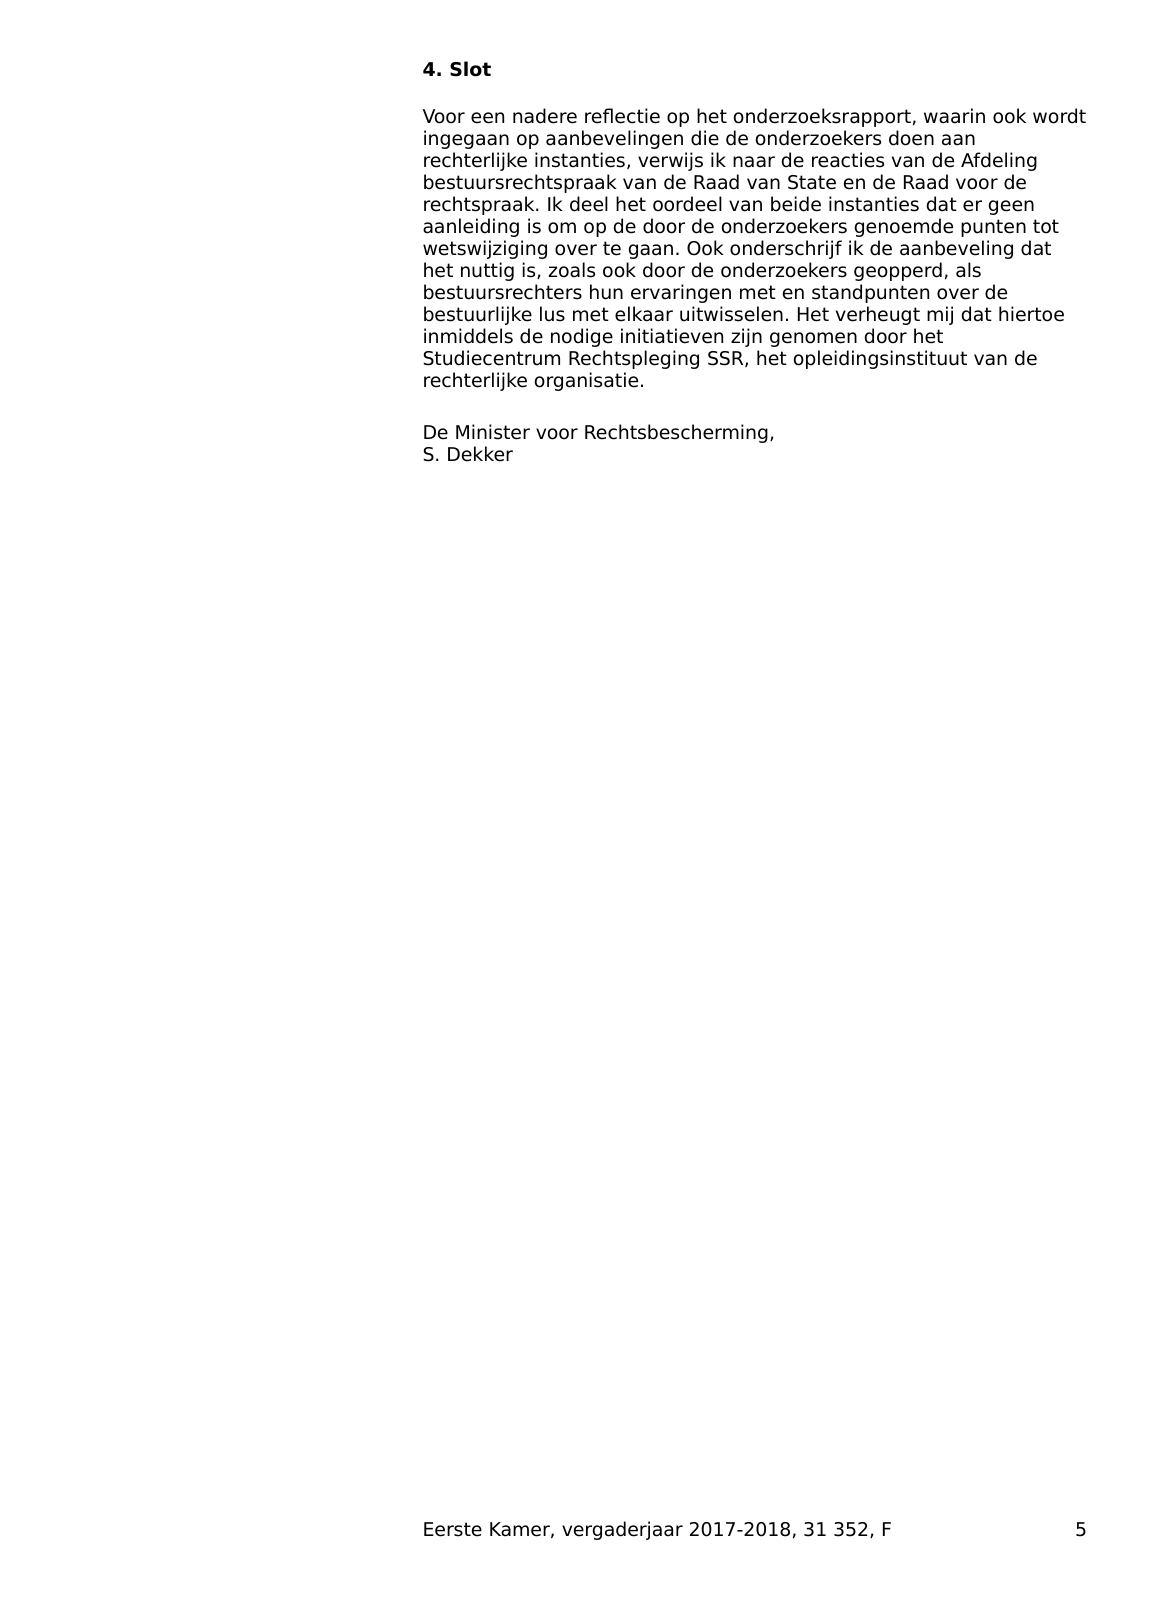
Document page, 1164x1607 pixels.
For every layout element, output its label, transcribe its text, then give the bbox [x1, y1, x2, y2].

text De Minister voor Rechtsbescherming, S. Dekker [422, 422, 1087, 466]
subtitle 4. Slot [422, 59, 1087, 81]
text Voor een nadere reflectie op het onderzoeksrapport, waarin ook wordt ingegaan op aanbevelingen die de onderzoekers doen aan rechterlijke instanties, verwijs ik naar de reacties van de Afdeling bestuursrechtspraak van de Raad van State en de Raad voor de rechtspraak. Ik deel het oordeel van beide instanties dat er geen aanleiding is om op de door de onderzoekers genoemde punten tot wetswijziging over te gaan. Ook onderschrijf ik de aanbeveling dat het nuttig is, zoals ook door de onderzoekers geopperd, als bestuursrechters hun ervaringen met en standpunten over de bestuurlijke lus met elkaar uitwisselen. Het verheugt mij dat hiertoe inmiddels de nodige initiatieven zijn genomen door het Studiecentrum Rechtspleging SSR, het opleidingsinstituut van de rechterlijke organisatie. [422, 106, 1087, 392]
